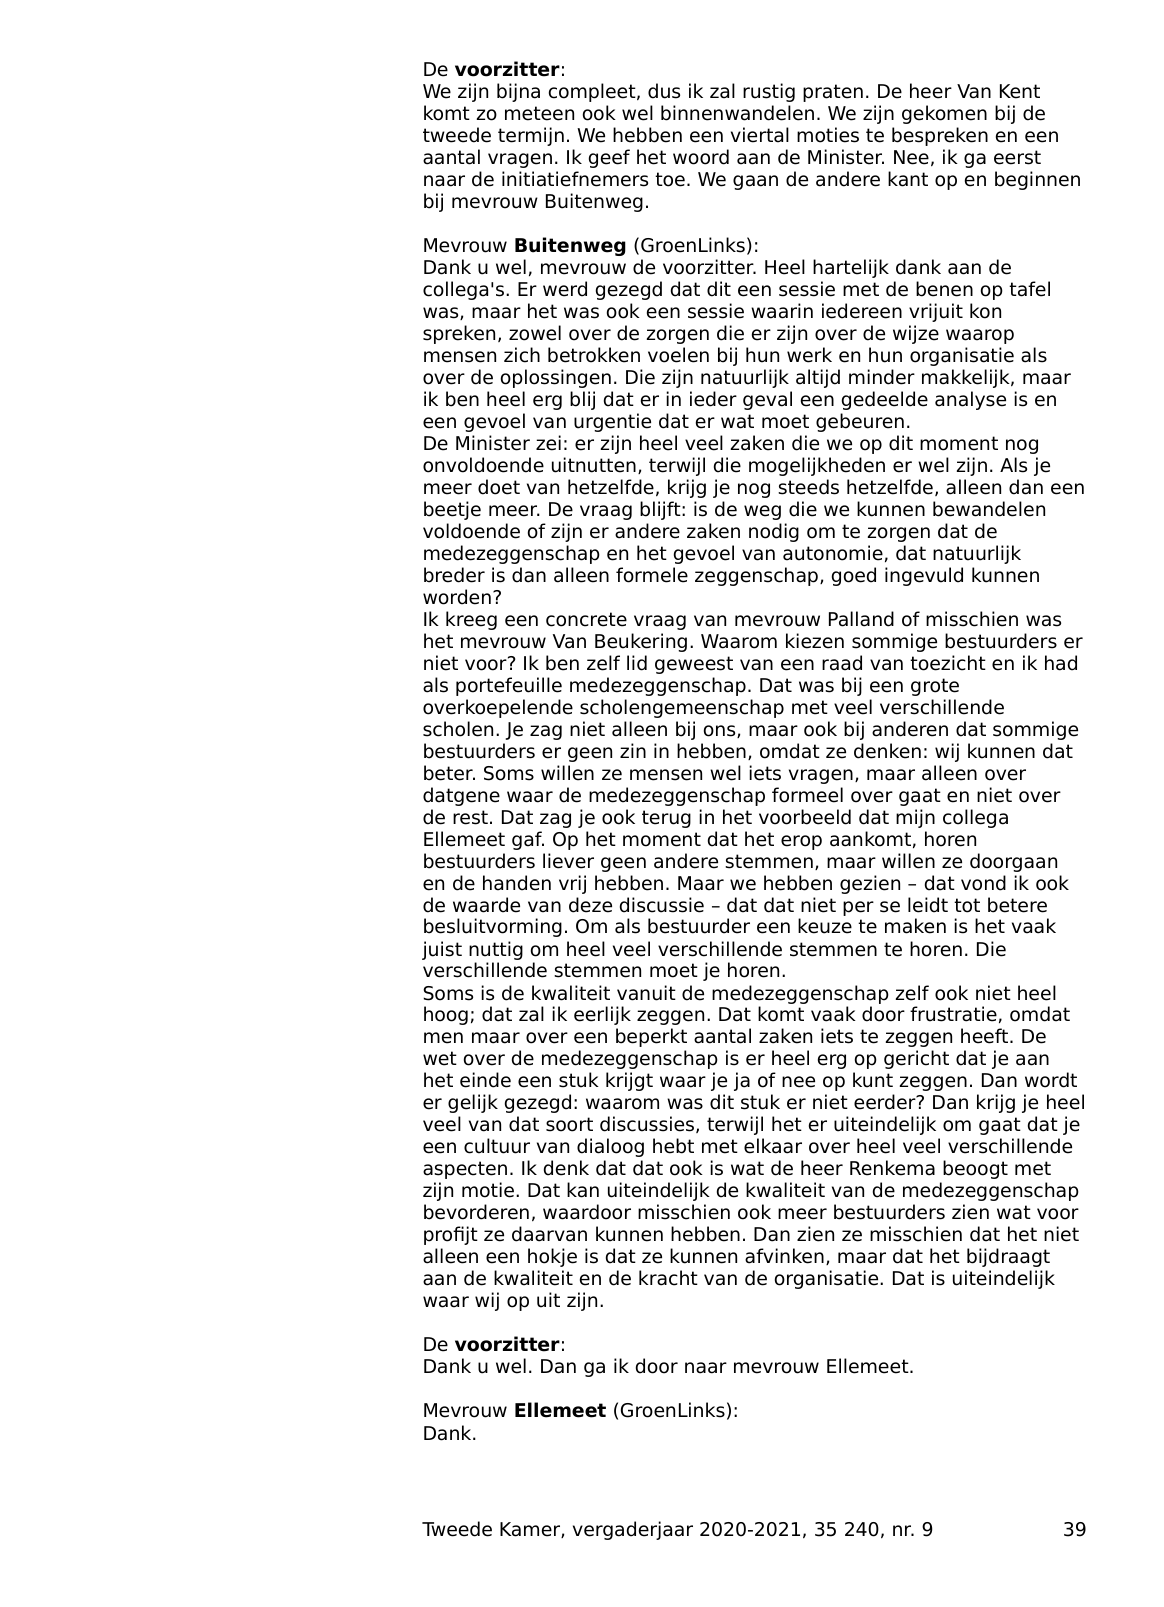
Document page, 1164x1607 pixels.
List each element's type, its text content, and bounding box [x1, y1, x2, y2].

text Soms is de kwaliteit vanuit de medezeggenschap zelf ook niet heel hoog; dat zal ik eerlijk zeggen. Dat komt vaak door frustratie, omdat men maar over een beperkt aantal zaken iets te zeggen heeft. De wet over de medezeggenschap is er heel erg op gericht dat je aan het einde een stuk krijgt waar je ja of nee op kunt zeggen. Dan wordt er gelijk gezegd: waarom was dit stuk er niet eerder? Dan krijg je heel veel van dat soort discussies, terwijl het er uiteindelijk om gaat dat je een cultuur van dialoog hebt met elkaar over heel veel verschillende aspecten. Ik denk dat dat ook is wat de heer Renkema beoogt met zijn motie. Dat kan uiteindelijk de kwaliteit van de medezeggenschap bevorderen, waardoor misschien ook meer bestuurders zien wat voor profijt ze daarvan kunnen hebben. Dan zien ze misschien dat het niet alleen een hokje is dat ze kunnen afvinken, maar dat het bijdraagt aan de kwaliteit en de kracht van de organisatie. Dat is uiteindelijk waar wij op uit zijn. [422, 982, 1087, 1312]
text De voorzitter: [422, 1334, 1087, 1356]
text We zijn bijna compleet, dus ik zal rustig praten. De heer Van Kent komt zo meteen ook wel binnenwandelen. We zijn gekomen bij de tweede termijn. We hebben een viertal moties te bespreken en een aantal vragen. Ik geef het woord aan de Minister. Nee, ik ga eerst naar de initiatiefnemers toe. We gaan de andere kant op en beginnen bij mevrouw Buitenweg. [422, 81, 1087, 213]
text De voorzitter: [422, 59, 1087, 81]
text Dank u wel, mevrouw de voorzitter. Heel hartelijk dank aan de collega's. Er werd gezegd dat dit een sessie met de benen op tafel was, maar het was ook een sessie waarin iedereen vrijuit kon spreken, zowel over de zorgen die er zijn over de wijze waarop mensen zich betrokken voelen bij hun werk en hun organisatie als over de oplossingen. Die zijn natuurlijk altijd minder makkelijk, maar ik ben heel erg blij dat er in ieder geval een gedeelde analyse is en een gevoel van urgentie dat er wat moet gebeuren. [422, 257, 1087, 433]
text Ik kreeg een concrete vraag van mevrouw Palland of misschien was het mevrouw Van Beukering. Waarom kiezen sommige bestuurders er niet voor? Ik ben zelf lid geweest van een raad van toezicht en ik had als portefeuille medezeggenschap. Dat was bij een grote overkoepelende scholengemeenschap met veel verschillende scholen. Je zag niet alleen bij ons, maar ook bij anderen dat sommige bestuurders er geen zin in hebben, omdat ze denken: wij kunnen dat beter. Soms willen ze mensen wel iets vragen, maar alleen over datgene waar de medezeggenschap formeel over gaat en niet over de rest. Dat zag je ook terug in het voorbeeld dat mijn collega Ellemeet gaf. Op het moment dat het erop aankomt, horen bestuurders liever geen andere stemmen, maar willen ze doorgaan en de handen vrij hebben. Maar we hebben gezien – dat vond ik ook de waarde van deze discussie – dat dat niet per se leidt tot betere besluitvorming. Om als bestuurder een keuze te maken is het vaak juist nuttig om heel veel verschillende stemmen te horen. Die verschillende stemmen moet je horen. [422, 609, 1087, 982]
text Mevrouw Ellemeet (GroenLinks): [422, 1400, 1087, 1422]
text De Minister zei: er zijn heel veel zaken die we op dit moment nog onvoldoende uitnutten, terwijl die mogelijkheden er wel zijn. Als je meer doet van hetzelfde, krijg je nog steeds hetzelfde, alleen dan een beetje meer. De vraag blijft: is de weg die we kunnen bewandelen voldoende of zijn er andere zaken nodig om te zorgen dat de medezeggenschap en het gevoel van autonomie, dat natuurlijk breder is dan alleen formele zeggenschap, goed ingevuld kunnen worden? [422, 433, 1087, 609]
text Dank. [422, 1422, 1087, 1444]
text Mevrouw Buitenweg (GroenLinks): [422, 235, 1087, 257]
text Dank u wel. Dan ga ik door naar mevrouw Ellemeet. [422, 1356, 1087, 1378]
